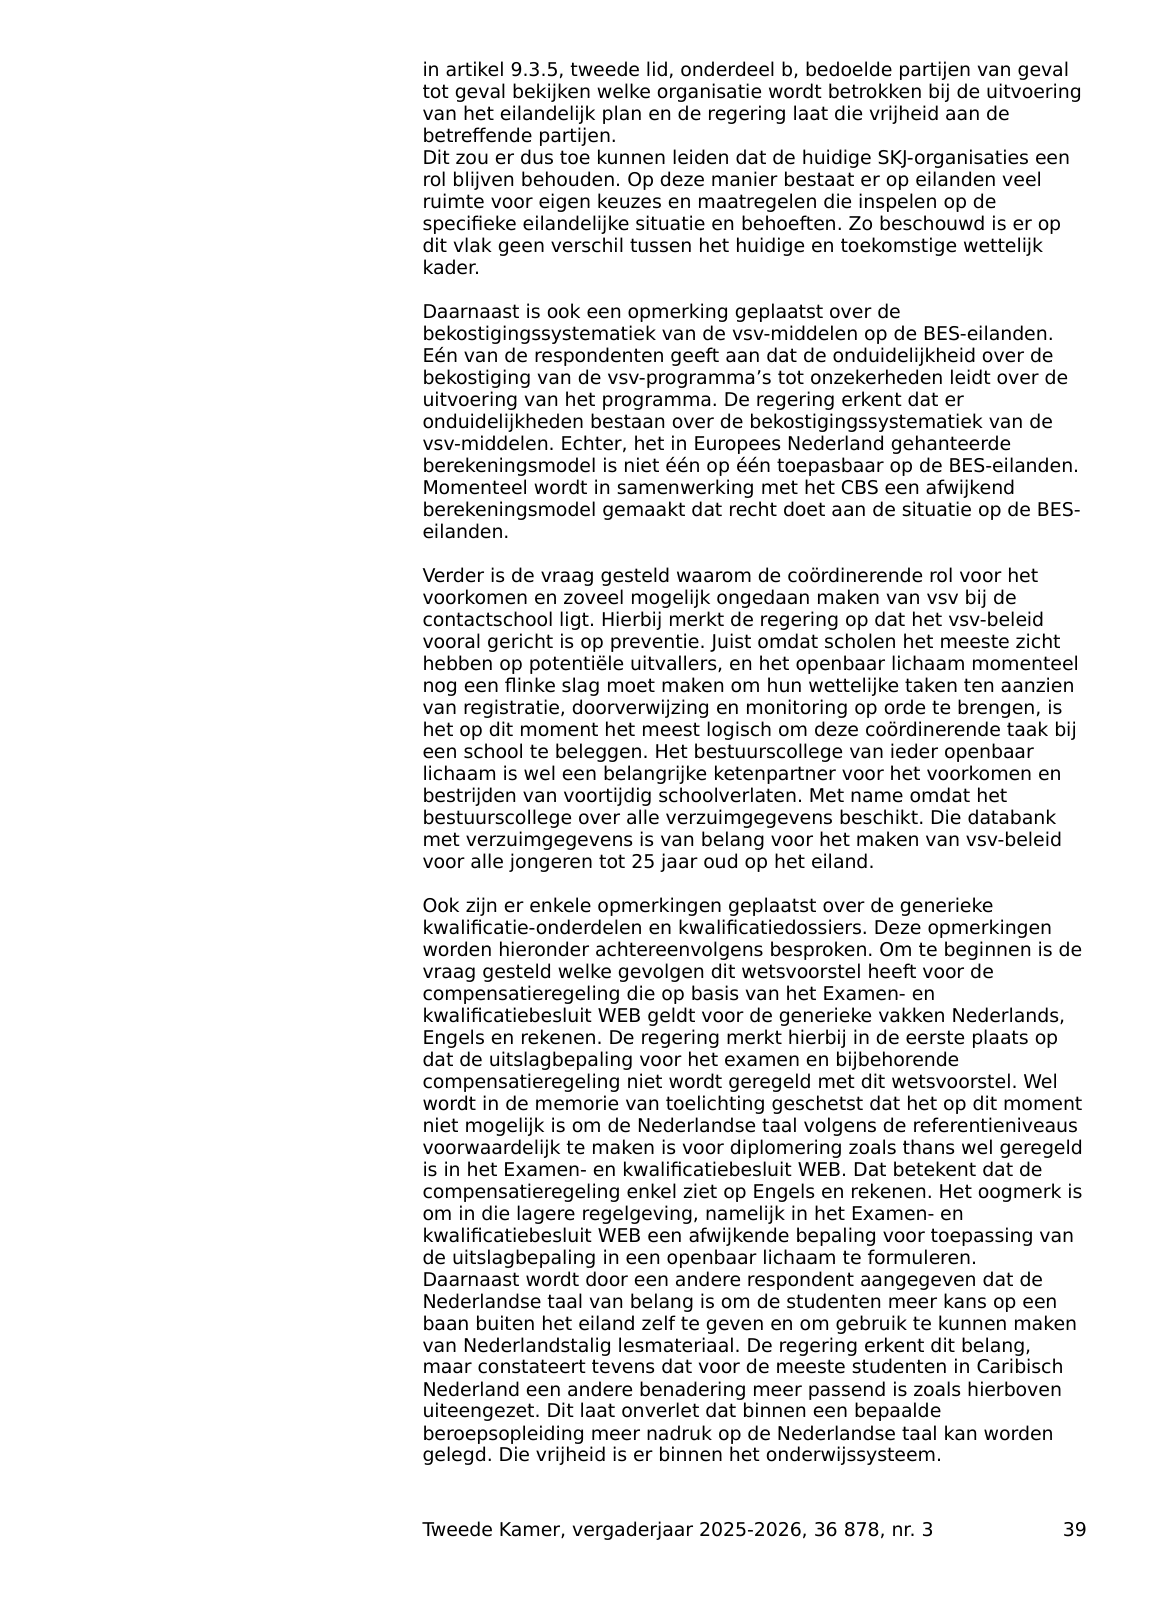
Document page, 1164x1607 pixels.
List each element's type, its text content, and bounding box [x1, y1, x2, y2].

text Daarnaast is ook een opmerking geplaatst over de bekostigingssystematiek van de vsv-middelen op de BES-eilanden. Eén van de respondenten geeft aan dat de onduidelijkheid over de bekostiging van de vsv-programma’s tot onzekerheden leidt over de uitvoering van het programma. De regering erkent dat er onduidelijkheden bestaan over de bekostigingssystematiek van de vsv-middelen. Echter, het in Europees Nederland gehanteerde berekeningsmodel is niet één op één toepasbaar op de BES-eilanden. Momenteel wordt in samenwerking met het CBS een afwijkend berekeningsmodel gemaakt dat recht doet aan de situatie op de BES-eilanden. [422, 301, 1087, 543]
text Dit zou er dus toe kunnen leiden dat de huidige SKJ-organisaties een rol blijven behouden. Op deze manier bestaat er op eilanden veel ruimte voor eigen keuzes en maatregelen die inspelen op de specifieke eilandelijke situatie en behoeften. Zo beschouwd is er op dit vlak geen verschil tussen het huidige en toekomstige wettelijk kader. [422, 147, 1087, 279]
text Ook zijn er enkele opmerkingen geplaatst over de generieke kwalificatie-onderdelen en kwalificatiedossiers. Deze opmerkingen worden hieronder achtereenvolgens besproken. Om te beginnen is de vraag gesteld welke gevolgen dit wetsvoorstel heeft voor de compensatieregeling die op basis van het Examen- en kwalificatiebesluit WEB geldt voor de generieke vakken Nederlands, Engels en rekenen. De regering merkt hierbij in de eerste plaats op dat de uitslagbepaling voor het examen en bijbehorende compensatieregeling niet wordt geregeld met dit wetsvoorstel. Wel wordt in de memorie van toelichting geschetst dat het op dit moment niet mogelijk is om de Nederlandse taal volgens de referentieniveaus voorwaardelijk te maken is voor diplomering zoals thans wel geregeld is in het Examen- en kwalificatiebesluit WEB. Dat betekent dat de compensatieregeling enkel ziet op Engels en rekenen. Het oogmerk is om in die lagere regelgeving, namelijk in het Examen- en kwalificatiebesluit WEB een afwijkende bepaling voor toepassing van de uitslagbepaling in een openbaar lichaam te formuleren. [422, 895, 1087, 1268]
text in artikel 9.3.5, tweede lid, onderdeel b, bedoelde partijen van geval tot geval bekijken welke organisatie wordt betrokken bij de uitvoering van het eilandelijk plan en de regering laat die vrijheid aan de betreffende partijen. [422, 59, 1087, 147]
text Verder is de vraag gesteld waarom de coördinerende rol voor het voorkomen en zoveel mogelijk ongedaan maken van vsv bij de contactschool ligt. Hierbij merkt de regering op dat het vsv-beleid vooral gericht is op preventie. Juist omdat scholen het meeste zicht hebben op potentiële uitvallers, en het openbaar lichaam momenteel nog een flinke slag moet maken om hun wettelijke taken ten aanzien van registratie, doorverwijzing en monitoring op orde te brengen, is het op dit moment het meest logisch om deze coördinerende taak bij een school te beleggen. Het bestuurscollege van ieder openbaar lichaam is wel een belangrijke ketenpartner voor het voorkomen en bestrijden van voortijdig schoolverlaten. Met name omdat het bestuurscollege over alle verzuimgegevens beschikt. Die databank met verzuimgegevens is van belang voor het maken van vsv-beleid voor alle jongeren tot 25 jaar oud op het eiland. [422, 565, 1087, 873]
text Daarnaast wordt door een andere respondent aangegeven dat de Nederlandse taal van belang is om de studenten meer kans op een baan buiten het eiland zelf te geven en om gebruik te kunnen maken van Nederlandstalig lesmateriaal. De regering erkent dit belang, maar constateert tevens dat voor de meeste studenten in Caribisch Nederland een andere benadering meer passend is zoals hierboven uiteengezet. Dit laat onverlet dat binnen een bepaalde beroepsopleiding meer nadruk op de Nederlandse taal kan worden gelegd. Die vrijheid is er binnen het onderwijssysteem. [422, 1268, 1087, 1466]
